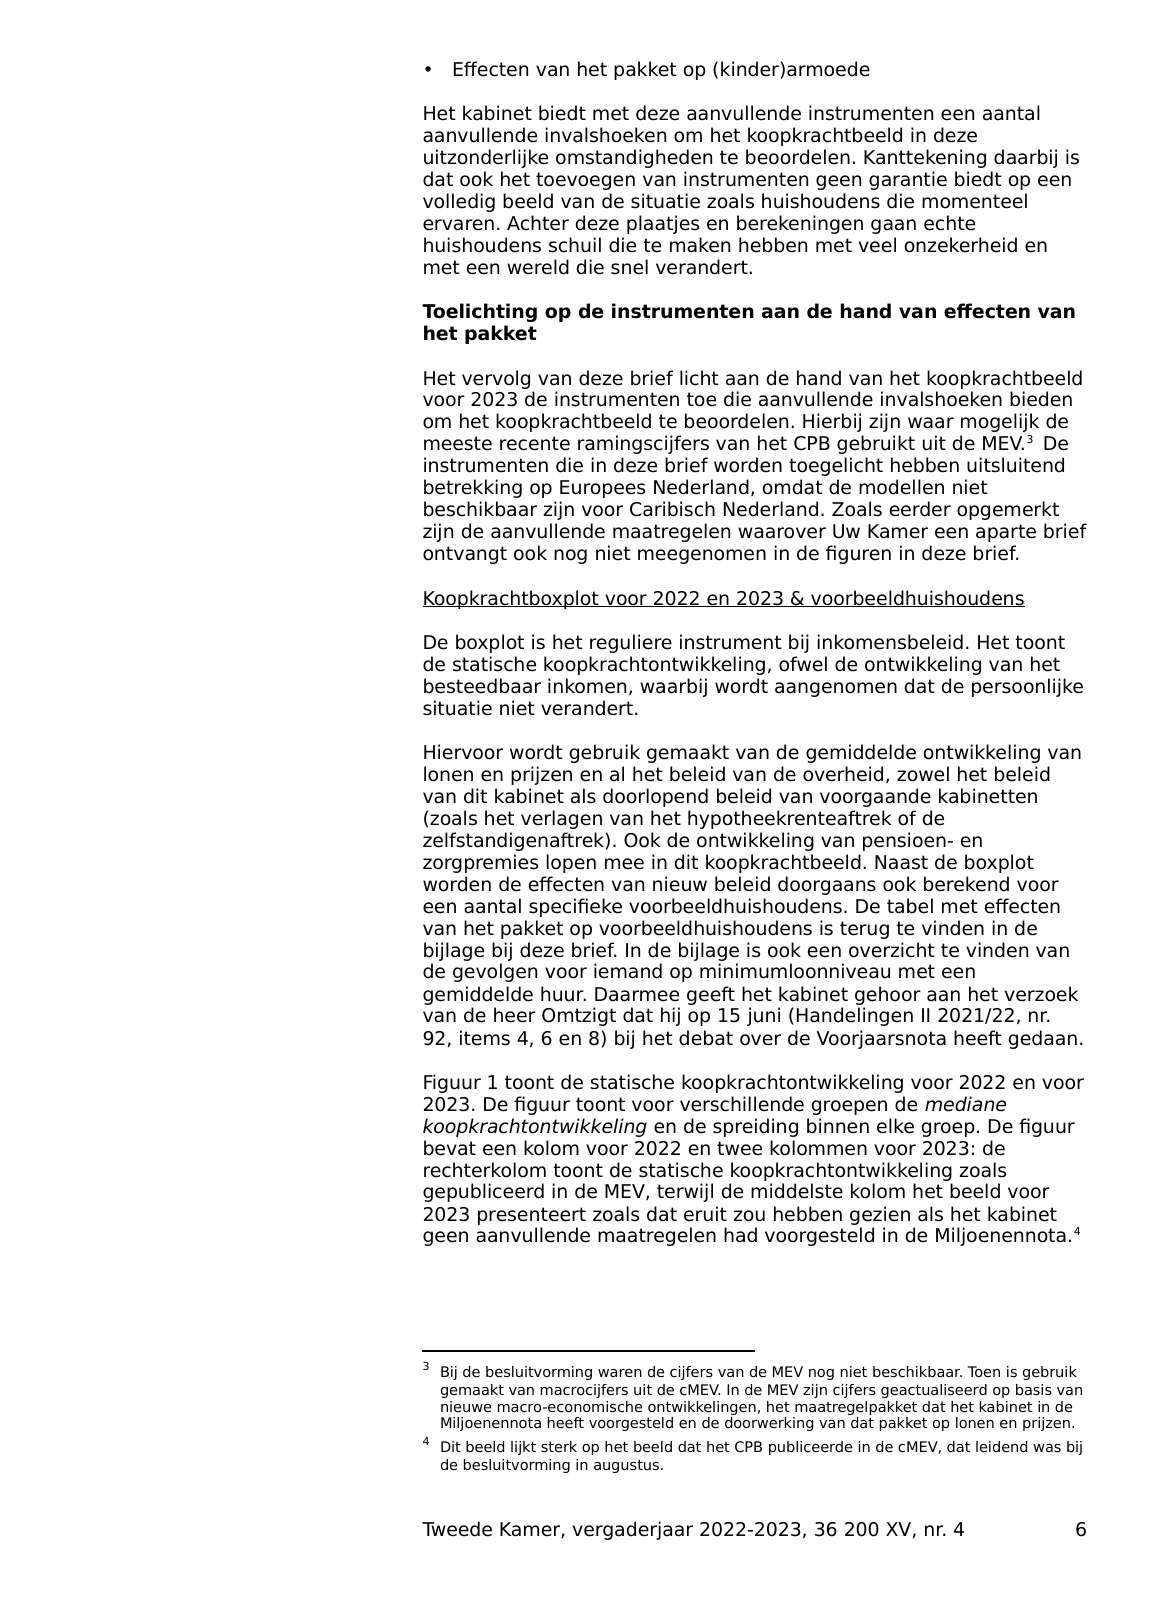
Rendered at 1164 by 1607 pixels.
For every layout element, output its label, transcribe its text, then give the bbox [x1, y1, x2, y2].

subtitle Toelichting op de instrumenten aan de hand van effecten van het pakket [422, 301, 1087, 345]
text • Effecten van het pakket op (kinder)armoede [422, 59, 1087, 81]
text Figuur 1 toont de statische koopkrachtontwikkeling voor 2022 en voor 2023. De figuur toont voor verschillende groepen de mediane koopkrachtontwikkeling en de spreiding binnen elke groep. De figuur bevat een kolom voor 2022 en twee kolommen voor 2023: de rechterkolom toont de statische koopkrachtontwikkeling zoals gepubliceerd in de MEV, terwijl de middelste kolom het beeld voor 2023 presenteert zoals dat eruit zou hebben gezien als het kabinet geen aanvullende maatregelen had voorgesteld in de Miljoenennota. [422, 1072, 1087, 1247]
text Het vervolg van deze brief licht aan de hand van het koopkrachtbeeld voor 2023 de instrumenten toe die aanvullende invalshoeken bieden om het koopkrachtbeeld te beoordelen. Hierbij zijn waar mogelijk de meeste recente ramingscijfers van het CPB gebruikt uit de MEV. De instrumenten die in deze brief worden toegelicht hebben uitsluitend betrekking op Europees Nederland, omdat de modellen niet beschikbaar zijn voor Caribisch Nederland. Zoals eerder opgemerkt zijn de aanvullende maatregelen waarover Uw Kamer een aparte brief ontvangt ook nog niet meegenomen in de figuren in deze brief. [422, 367, 1087, 565]
text Bij de besluitvorming waren de cijfers van de MEV nog niet beschikbaar. Toen is gebruik gemaakt van macrocijfers uit de cMEV. In de MEV zijn cijfers geactualiseerd op basis van nieuwe macro-economische ontwikkelingen, het maatregelpakket dat het kabinet in de Miljoenennota heeft voorgesteld en de doorwerking van dat pakket op lonen en prijzen. [422, 1360, 1087, 1432]
text De boxplot is het reguliere instrument bij inkomensbeleid. Het toont de statische koopkrachtontwikkeling, ofwel de ontwikkeling van het besteedbaar inkomen, waarbij wordt aangenomen dat de persoonlijke situatie niet verandert. [422, 632, 1087, 719]
text Dit beeld lijkt sterk op het beeld dat het CPB publiceerde in de cMEV, dat leidend was bij de besluitvorming in augustus. [422, 1435, 1087, 1474]
text Hiervoor wordt gebruik gemaakt van de gemiddelde ontwikkeling van lonen en prijzen en al het beleid van de overheid, zowel het beleid van dit kabinet als doorlopend beleid van voorgaande kabinetten (zoals het verlagen van het hypotheekrenteaftrek of de zelfstandigenaftrek). Ook de ontwikkeling van pensioen- en zorgpremies lopen mee in dit koopkrachtbeeld. Naast de boxplot worden de effecten van nieuw beleid doorgaans ook berekend voor een aantal specifieke voorbeeldhuishoudens. De tabel met effecten van het pakket op voorbeeldhuishoudens is terug te vinden in de bijlage bij deze brief. In de bijlage is ook een overzicht te vinden van de gevolgen voor iemand op minimumloonniveau met een gemiddelde huur. Daarmee geeft het kabinet gehoor aan het verzoek van de heer Omtzigt dat hij op 15 juni (Handelingen II 2021/22, nr. 92, items 4, 6 en 8) bij het debat over de Voorjaarsnota heeft gedaan. [422, 742, 1087, 1049]
text Het kabinet biedt met deze aanvullende instrumenten een aantal aanvullende invalshoeken om het koopkrachtbeeld in deze uitzonderlijke omstandigheden te beoordelen. Kanttekening daarbij is dat ook het toevoegen van instrumenten geen garantie biedt op een volledig beeld van de situatie zoals huishoudens die momenteel ervaren. Achter deze plaatjes en berekeningen gaan echte huishoudens schuil die te maken hebben met veel onzekerheid en met een wereld die snel verandert. [422, 103, 1087, 279]
subtitle Koopkrachtboxplot voor 2022 en 2023 & voorbeeldhuishoudens [422, 587, 1087, 609]
